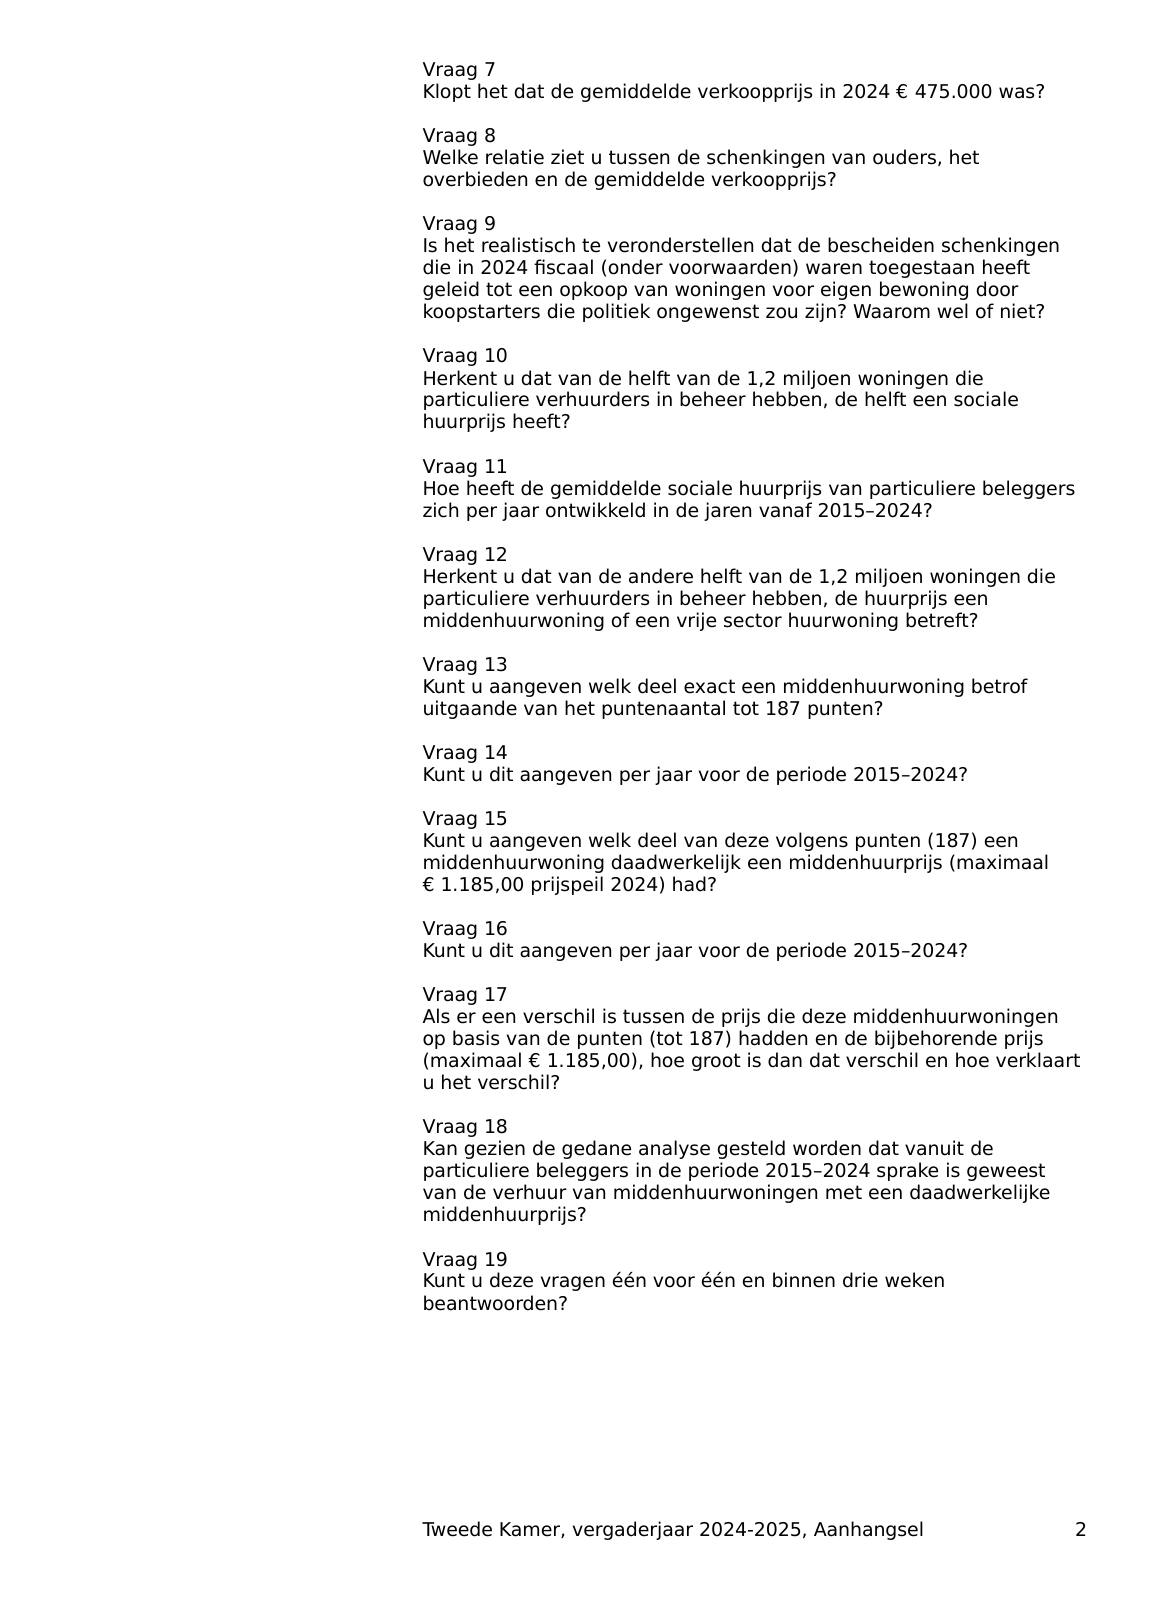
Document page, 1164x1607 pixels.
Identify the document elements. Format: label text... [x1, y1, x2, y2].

text Kunt u aangeven welk deel exact een middenhuurwoning betrof uitgaande van het puntenaantal tot 187 punten? [422, 676, 1087, 720]
text Is het realistisch te veronderstellen dat de bescheiden schenkingen die in 2024 fiscaal (onder voorwaarden) waren toegestaan heeft geleid tot een opkoop van woningen voor eigen bewoning door koopstarters die politiek ongewenst zou zijn? Waarom wel of niet? [422, 235, 1087, 323]
text Kunt u dit aangeven per jaar voor de periode 2015–2024? [422, 764, 1087, 786]
text Vraag 15 [422, 808, 1087, 830]
text Vraag 7 [422, 59, 1087, 81]
text Vraag 19 [422, 1248, 1087, 1270]
text Kunt u dit aangeven per jaar voor de periode 2015–2024? [422, 940, 1087, 962]
text Vraag 16 [422, 918, 1087, 940]
text Kunt u deze vragen één voor één en binnen drie weken beantwoorden? [422, 1270, 1087, 1314]
text Vraag 17 [422, 984, 1087, 1006]
text Klopt het dat de gemiddelde verkoopprijs in 2024 € 475.000 was? [422, 81, 1087, 103]
text Vraag 14 [422, 742, 1087, 764]
text Vraag 12 [422, 544, 1087, 566]
text Welke relatie ziet u tussen de schenkingen van ouders, het overbieden en de gemiddelde verkoopprijs? [422, 147, 1087, 191]
text Hoe heeft de gemiddelde sociale huurprijs van particuliere beleggers zich per jaar ontwikkeld in de jaren vanaf 2015–2024? [422, 477, 1087, 521]
text Vraag 11 [422, 456, 1087, 477]
text Vraag 18 [422, 1116, 1087, 1138]
text Kunt u aangeven welk deel van deze volgens punten (187) een middenhuurwoning daadwerkelijk een middenhuurprijs (maximaal € 1.185,00 prijspeil 2024) had? [422, 830, 1087, 896]
text Vraag 10 [422, 345, 1087, 367]
text Vraag 9 [422, 213, 1087, 235]
text Kan gezien de gedane analyse gesteld worden dat vanuit de particuliere beleggers in de periode 2015–2024 sprake is geweest van de verhuur van middenhuurwoningen met een daadwerkelijke middenhuurprijs? [422, 1138, 1087, 1226]
text Vraag 13 [422, 654, 1087, 676]
text Vraag 8 [422, 125, 1087, 147]
text Herkent u dat van de andere helft van de 1,2 miljoen woningen die particuliere verhuurders in beheer hebben, de huurprijs een middenhuurwoning of een vrije sector huurwoning betreft? [422, 566, 1087, 632]
text Als er een verschil is tussen de prijs die deze middenhuurwoningen op basis van de punten (tot 187) hadden en de bijbehorende prijs (maximaal € 1.185,00), hoe groot is dan dat verschil en hoe verklaart u het verschil? [422, 1006, 1087, 1094]
text Herkent u dat van de helft van de 1,2 miljoen woningen die particuliere verhuurders in beheer hebben, de helft een sociale huurprijs heeft? [422, 367, 1087, 433]
